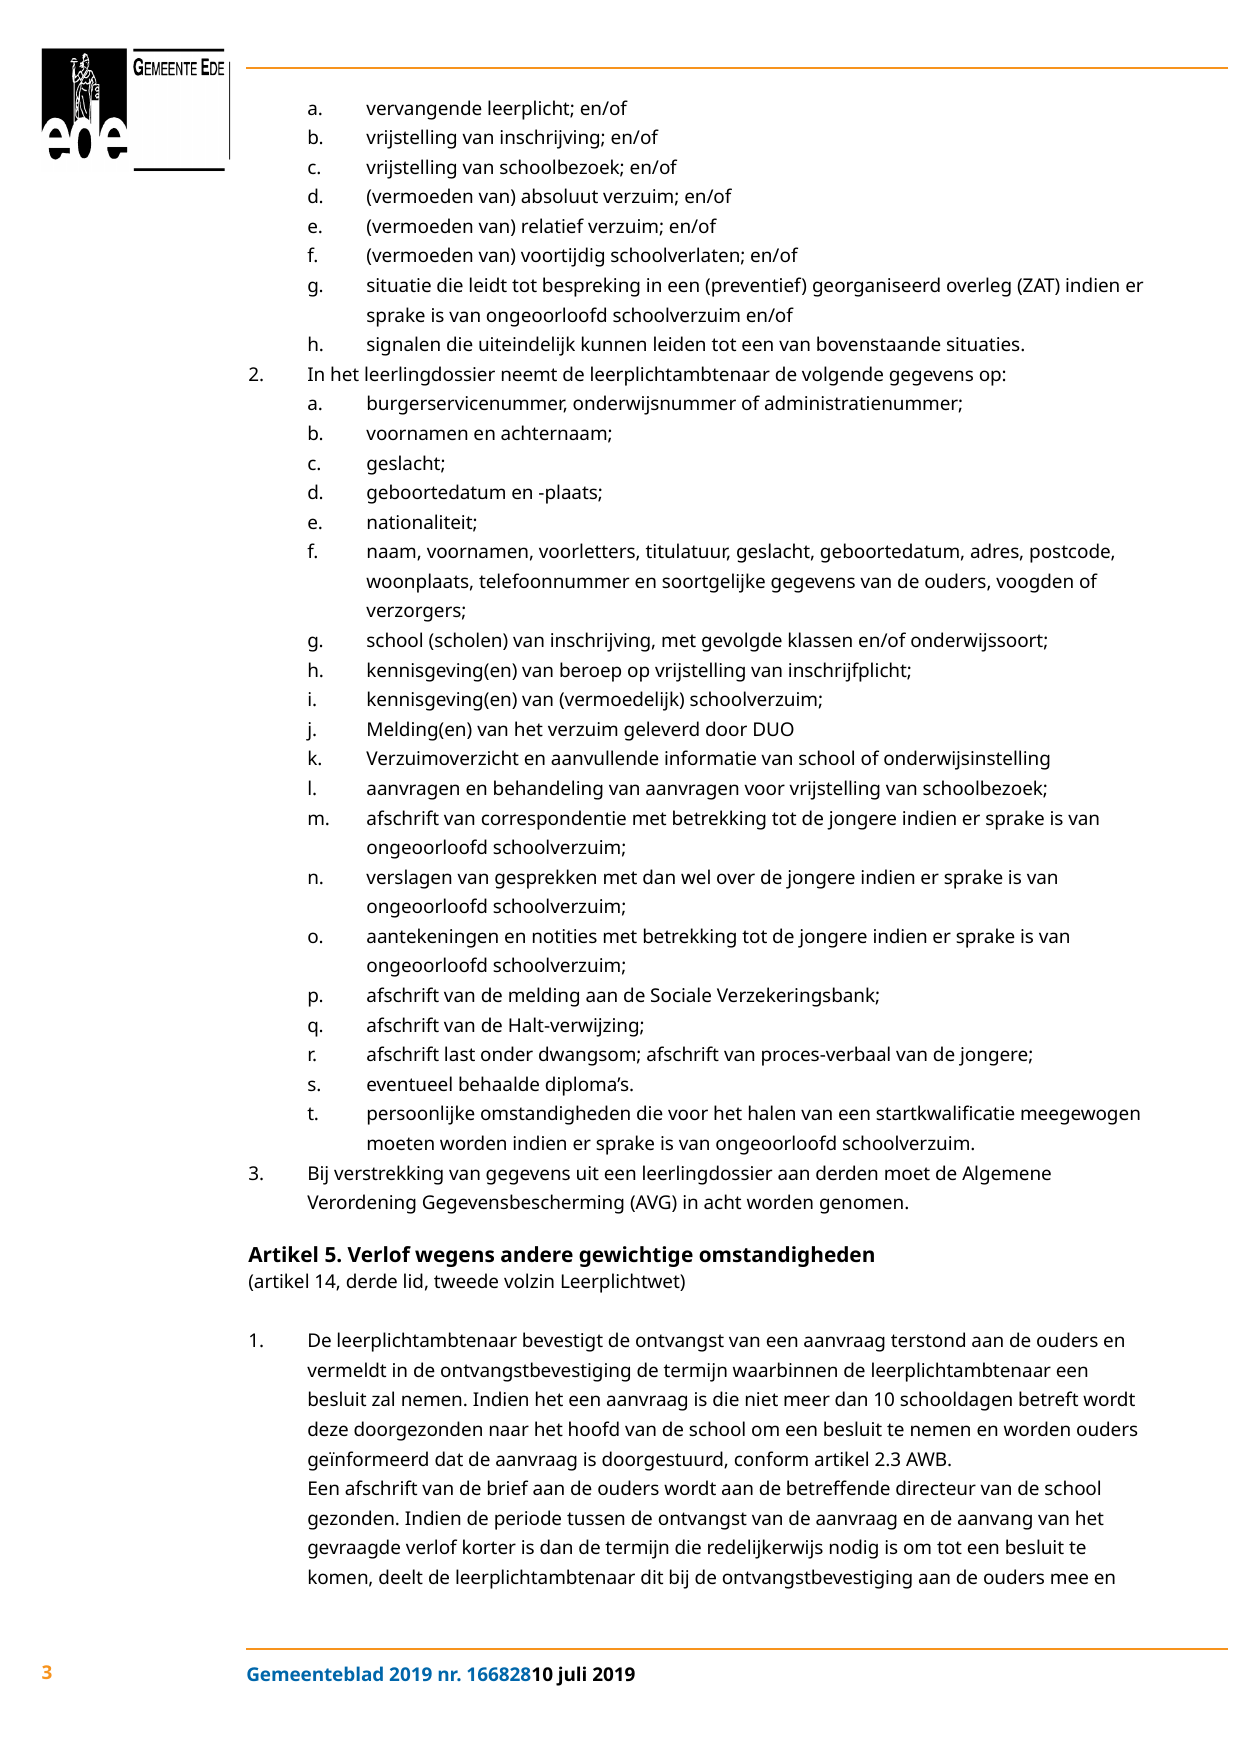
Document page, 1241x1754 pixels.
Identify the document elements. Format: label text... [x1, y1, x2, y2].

list (vermoeden van) absoluut verzuim; en/of [307, 183, 1152, 209]
list naam, voornamen, voorletters, titulatuur, geslacht, geboortedatum, adres, postcode, woonplaats, telefoonnummer en soortgelijke gegevens van de ouders, voogden of verzorgers; [307, 538, 1152, 623]
list In het leerlingdossier neemt de leerplichtambtenaar de volgende gegevens op: [248, 361, 1152, 387]
list aanvragen en behandeling van aanvragen voor vrijstelling van schoolbezoek; [307, 775, 1152, 801]
list kennisgeving(en) van (vermoedelijk) schoolverzuim; [307, 686, 1152, 712]
list nationaliteit; [307, 509, 1152, 535]
list De leerplichtambtenaar bevestigt de ontvangst van een aanvraag terstond aan de ouders en vermeldt in de ontvangstbevestiging de termijn waarbinnen de leerplichtambtenaar een besluit zal nemen. Indien het een aanvraag is die niet meer dan 10 schooldagen betreft wordt deze doorgezonden naar het hoofd van de school om een besluit te nemen en worden ouders geïnformeerd dat de aanvraag is doorgestuurd, conform artikel 2.3 AWB. [248, 1327, 1152, 1471]
list vrijstelling van schoolbezoek; en/of [307, 154, 1152, 180]
list aantekeningen en notities met betrekking tot de jongere indien er sprake is van ongeoorloofd schoolverzuim; [307, 923, 1152, 978]
list Verzuimoverzicht en aanvullende informatie van school of onderwijsinstelling [307, 746, 1152, 771]
list Bij verstrekking van gegevens uit een leerlingdossier aan derden moet de Algemene Verordening Gegevensbescherming (AVG) in acht worden genomen. [248, 1160, 1152, 1215]
list vrijstelling van inschrijving; en/of [307, 124, 1152, 150]
text (artikel 14, derde lid, tweede volzin Leerplichtwet) [248, 1268, 1152, 1294]
list voornamen en achternaam; [307, 420, 1152, 446]
list Melding(en) van het verzuim geleverd door DUO [307, 716, 1152, 742]
list kennisgeving(en) van beroep op vrijstelling van inschrijfplicht; [307, 657, 1152, 683]
list verslagen van gesprekken met dan wel over de jongere indien er sprake is van ongeoorloofd schoolverzuim; [307, 864, 1152, 919]
list signalen die uiteindelijk kunnen leiden tot een van bovenstaande situaties. [307, 331, 1152, 357]
picture [41, 47, 231, 172]
list (vermoeden van) relatief verzuim; en/of [307, 213, 1152, 239]
list Een afschrift van de brief aan de ouders wordt aan de betreffende directeur van de school gezonden. Indien de periode tussen de ontvangst van de aanvraag en de aanvang van het gevraagde verlof korter is dan de termijn die redelijkerwijs nodig is om tot een besluit te komen, deelt de leerplichtambtenaar dit bij de ontvangstbevestiging aan de ouders mee en [248, 1475, 1152, 1590]
list afschrift last onder dwangsom; afschrift van proces-verbaal van de jongere; [307, 1041, 1152, 1067]
list school (scholen) van inschrijving, met gevolgde klassen en/of onderwijssoort; [307, 627, 1152, 653]
list afschrift van de Halt-verwijzing; [307, 1012, 1152, 1038]
list afschrift van correspondentie met betrekking tot de jongere indien er sprake is van ongeoorloofd schoolverzuim; [307, 805, 1152, 860]
list burgerservicenummer, onderwijsnummer of administratienummer; [307, 391, 1152, 416]
text Artikel 5. Verlof wegens andere gewichtige omstandigheden [248, 1240, 1152, 1268]
list geboortedatum en -plaats; [307, 479, 1152, 505]
list vervangende leerplicht; en/of [307, 95, 1152, 121]
list eventueel behaalde diploma’s. [307, 1071, 1152, 1097]
list situatie die leidt tot bespreking in een (preventief) georganiseerd overleg (ZAT) indien er sprake is van ongeoorloofd schoolverzuim en/of [307, 272, 1152, 328]
list geslacht; [307, 450, 1152, 476]
list (vermoeden van) voortijdig schoolverlaten; en/of [307, 243, 1152, 268]
list persoonlijke omstandigheden die voor het halen van een startkwalificatie meegewogen moeten worden indien er sprake is van ongeoorloofd schoolverzuim. [307, 1101, 1152, 1156]
list afschrift van de melding aan de Sociale Verzekeringsbank; [307, 982, 1152, 1008]
